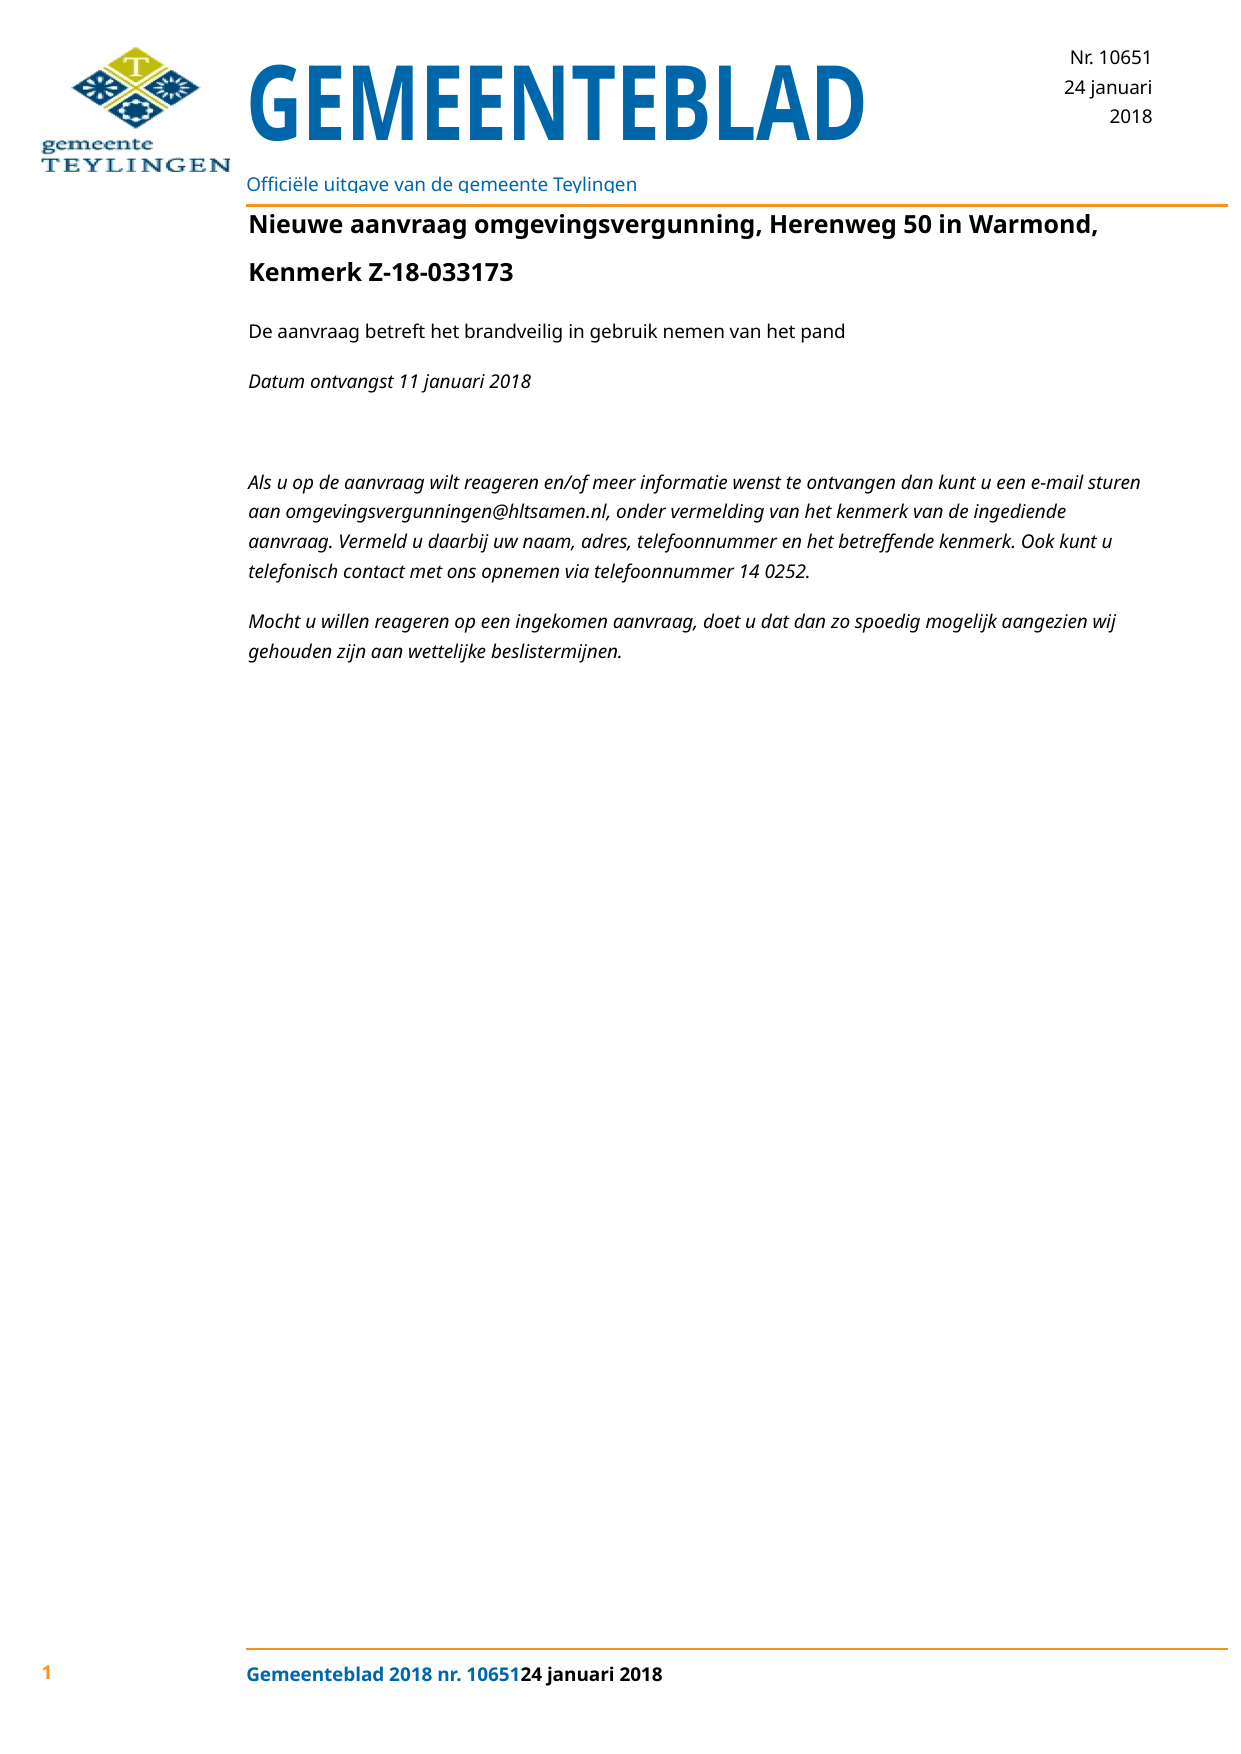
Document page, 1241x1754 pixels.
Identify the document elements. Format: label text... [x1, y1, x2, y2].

text Als u op de aanvraag wilt reageren en/of meer informatie wenst te ontvangen dan kunt u een e-mail sturen aan omgevingsvergunningen@hltsamen.nl, onder vermelding van het kenmerk van de ingediende aanvraag. Vermeld u daarbij uw naam, adres, telefoonnummer en het betreffende kenmerk. Ook kunt u telefonisch contact met ons opnemen via telefoonnummer 14 0252. [248, 469, 1152, 584]
text Datum ontvangst 11 januari 2018 [248, 368, 1152, 394]
text Mocht u willen reageren op een ingekomen aanvraag, doet u dat dan zo spoedig mogelijk aangezien wij gehouden zijn aan wettelijke beslistermijnen. [248, 608, 1152, 664]
picture [41, 47, 231, 172]
text Nieuwe aanvraag omgevingsvergunning, Herenweg 50 in Warmond, Kenmerk Z-18-033173 [248, 207, 1152, 288]
text De aanvraag betreft het brandveilig in gebruik nemen van het pand [248, 318, 1152, 344]
